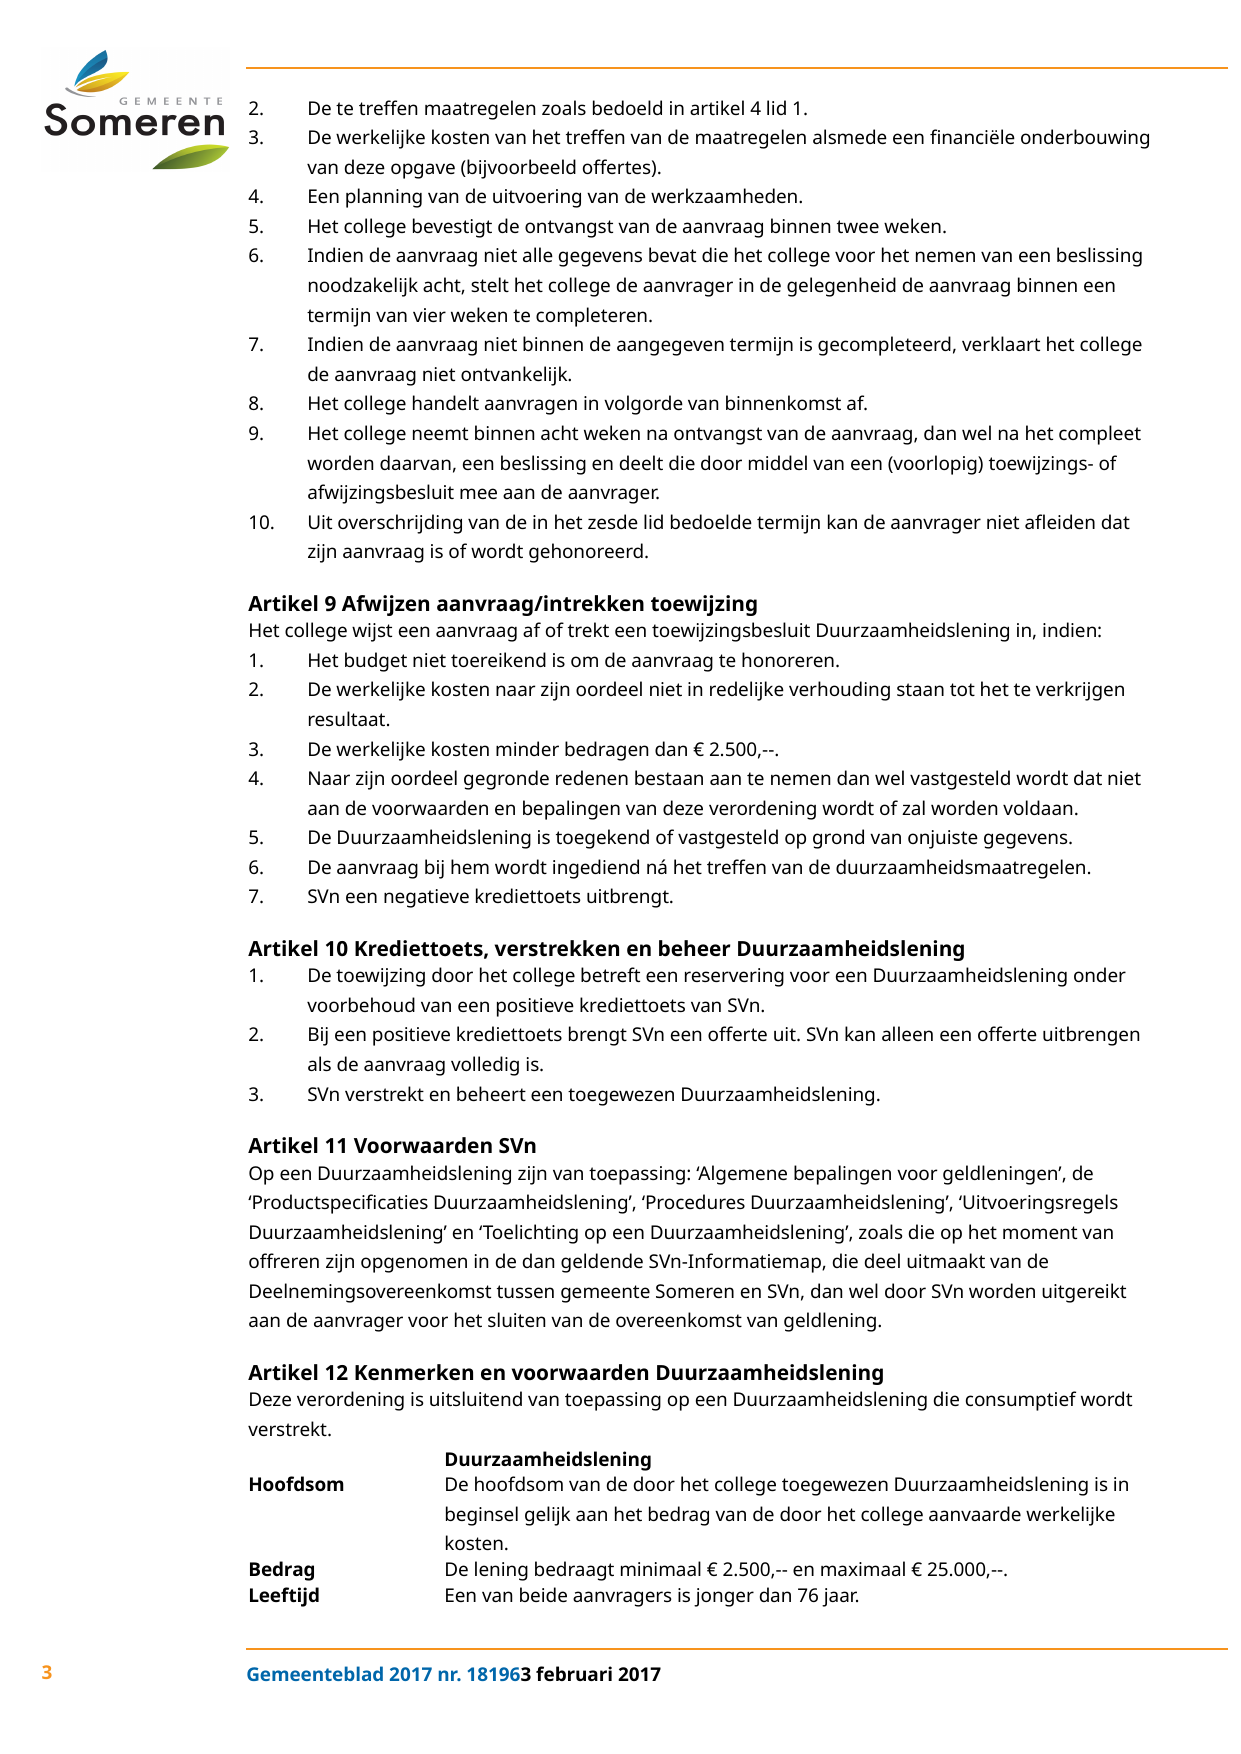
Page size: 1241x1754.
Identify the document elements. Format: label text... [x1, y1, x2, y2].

list De werkelijke kosten naar zijn oordeel niet in redelijke verhouding staan tot het te verkrijgen resultaat. [248, 677, 1152, 732]
table_cell De lening bedraagt minimaal € 2.500,-- en maximaal € 25.000,--. [444, 1556, 1152, 1582]
text Het college wijst een aanvraag af of trekt een toewijzingsbesluit Duurzaamheidslening in, indien: [248, 617, 1152, 643]
table_cell Leeftijd [248, 1582, 444, 1608]
list De Duurzaamheidslening is toegekend of vastgesteld op grond van onjuiste gegevens. [248, 824, 1152, 850]
text Artikel 12 Kenmerken en voorwaarden Duurzaamheidslening [248, 1358, 1152, 1386]
list Naar zijn oordeel gegronde redenen bestaan aan te nemen dan wel vastgesteld wordt dat niet aan de voorwaarden en bepalingen van deze verordening wordt of zal worden voldaan. [248, 765, 1152, 821]
text Op een Duurzaamheidslening zijn van toepassing: ‘Algemene bepalingen voor geldleningen’, de ‘Productspecificaties Duurzaamheidslening’, ‘Procedures Duurzaamheidslening’, ‘Uitvoeringsregels Duurzaamheidslening’ en ‘Toelichting op een Duurzaamheidslening’, zoals die op het moment van offreren zijn opgenomen in de dan geldende SVn-Informatiemap, die deel uitmaakt van de Deelnemingsovereenkomst tussen gemeente Someren en SVn, dan wel door SVn worden uitgereikt aan de aanvrager voor het sluiten van de overeenkomst van geldlening. [248, 1160, 1152, 1333]
list SVn een negatieve krediettoets uitbrengt. [248, 884, 1152, 909]
text Deze verordening is uitsluitend van toepassing op een Duurzaamheidslening die consumptief wordt verstrekt. [248, 1386, 1152, 1442]
table_cell Een van beide aanvragers is jonger dan 76 jaar. [444, 1582, 1152, 1608]
list SVn verstrekt en beheert een toegewezen Duurzaamheidslening. [248, 1081, 1152, 1107]
picture [41, 47, 231, 172]
list De werkelijke kosten van het treffen van de maatregelen alsmede een financiële onderbouwing van deze opgave (bijvoorbeeld offertes). [248, 124, 1152, 180]
text Artikel 11 Voorwaarden SVn [248, 1131, 1152, 1160]
list Indien de aanvraag niet alle gegevens bevat die het college voor het nemen van een beslissing noodzakelijk acht, stelt het college de aanvrager in de gelegenheid de aanvraag binnen een termijn van vier weken te completeren. [248, 243, 1152, 328]
table_cell De hoofdsom van de door het college toegewezen Duurzaamheidslening is in beginsel gelijk aan het bedrag van de door het college aanvaarde werkelijke kosten. [444, 1471, 1152, 1556]
list De aanvraag bij hem wordt ingediend ná het treffen van de duurzaamheidsmaatregelen. [248, 854, 1152, 880]
table_header [248, 1446, 444, 1471]
list Bij een positieve krediettoets brengt SVn een offerte uit. SVn kan alleen een offerte uitbrengen als de aanvraag volledig is. [248, 1022, 1152, 1077]
list De toewijzing door het college betreft een reservering voor een Duurzaamheidslening onder voorbehoud van een positieve krediettoets van SVn. [248, 962, 1152, 1018]
list Een planning van de uitvoering van de werkzaamheden. [248, 183, 1152, 209]
list Het college neemt binnen acht weken na ontvangst van de aanvraag, dan wel na het compleet worden daarvan, een beslissing en deelt die door middel van een (voorlopig) toewijzings- of afwijzingsbesluit mee aan de aanvrager. [248, 420, 1152, 505]
table_cell Hoofdsom [248, 1471, 444, 1556]
list Uit overschrijding van de in het zesde lid bedoelde termijn kan de aanvrager niet afleiden dat zijn aanvraag is of wordt gehonoreerd. [248, 509, 1152, 564]
text Artikel 9 Afwijzen aanvraag/intrekken toewijzing [248, 589, 1152, 617]
list Het college bevestigt de ontvangst van de aanvraag binnen twee weken. [248, 213, 1152, 239]
table_header Duurzaamheidslening [444, 1446, 1152, 1471]
list Het budget niet toereikend is om de aanvraag te honoreren. [248, 647, 1152, 673]
list Indien de aanvraag niet binnen de aangegeven termijn is gecompleteerd, verklaart het college de aanvraag niet ontvankelijk. [248, 331, 1152, 387]
table_cell Bedrag [248, 1556, 444, 1582]
list De werkelijke kosten minder bedragen dan € 2.500,--. [248, 736, 1152, 761]
list De te treffen maatregelen zoals bedoeld in artikel 4 lid 1. [248, 95, 1152, 121]
text Artikel 10 Krediettoets, verstrekken en beheer Duurzaamheidslening [248, 934, 1152, 962]
list Het college handelt aanvragen in volgorde van binnenkomst af. [248, 391, 1152, 416]
